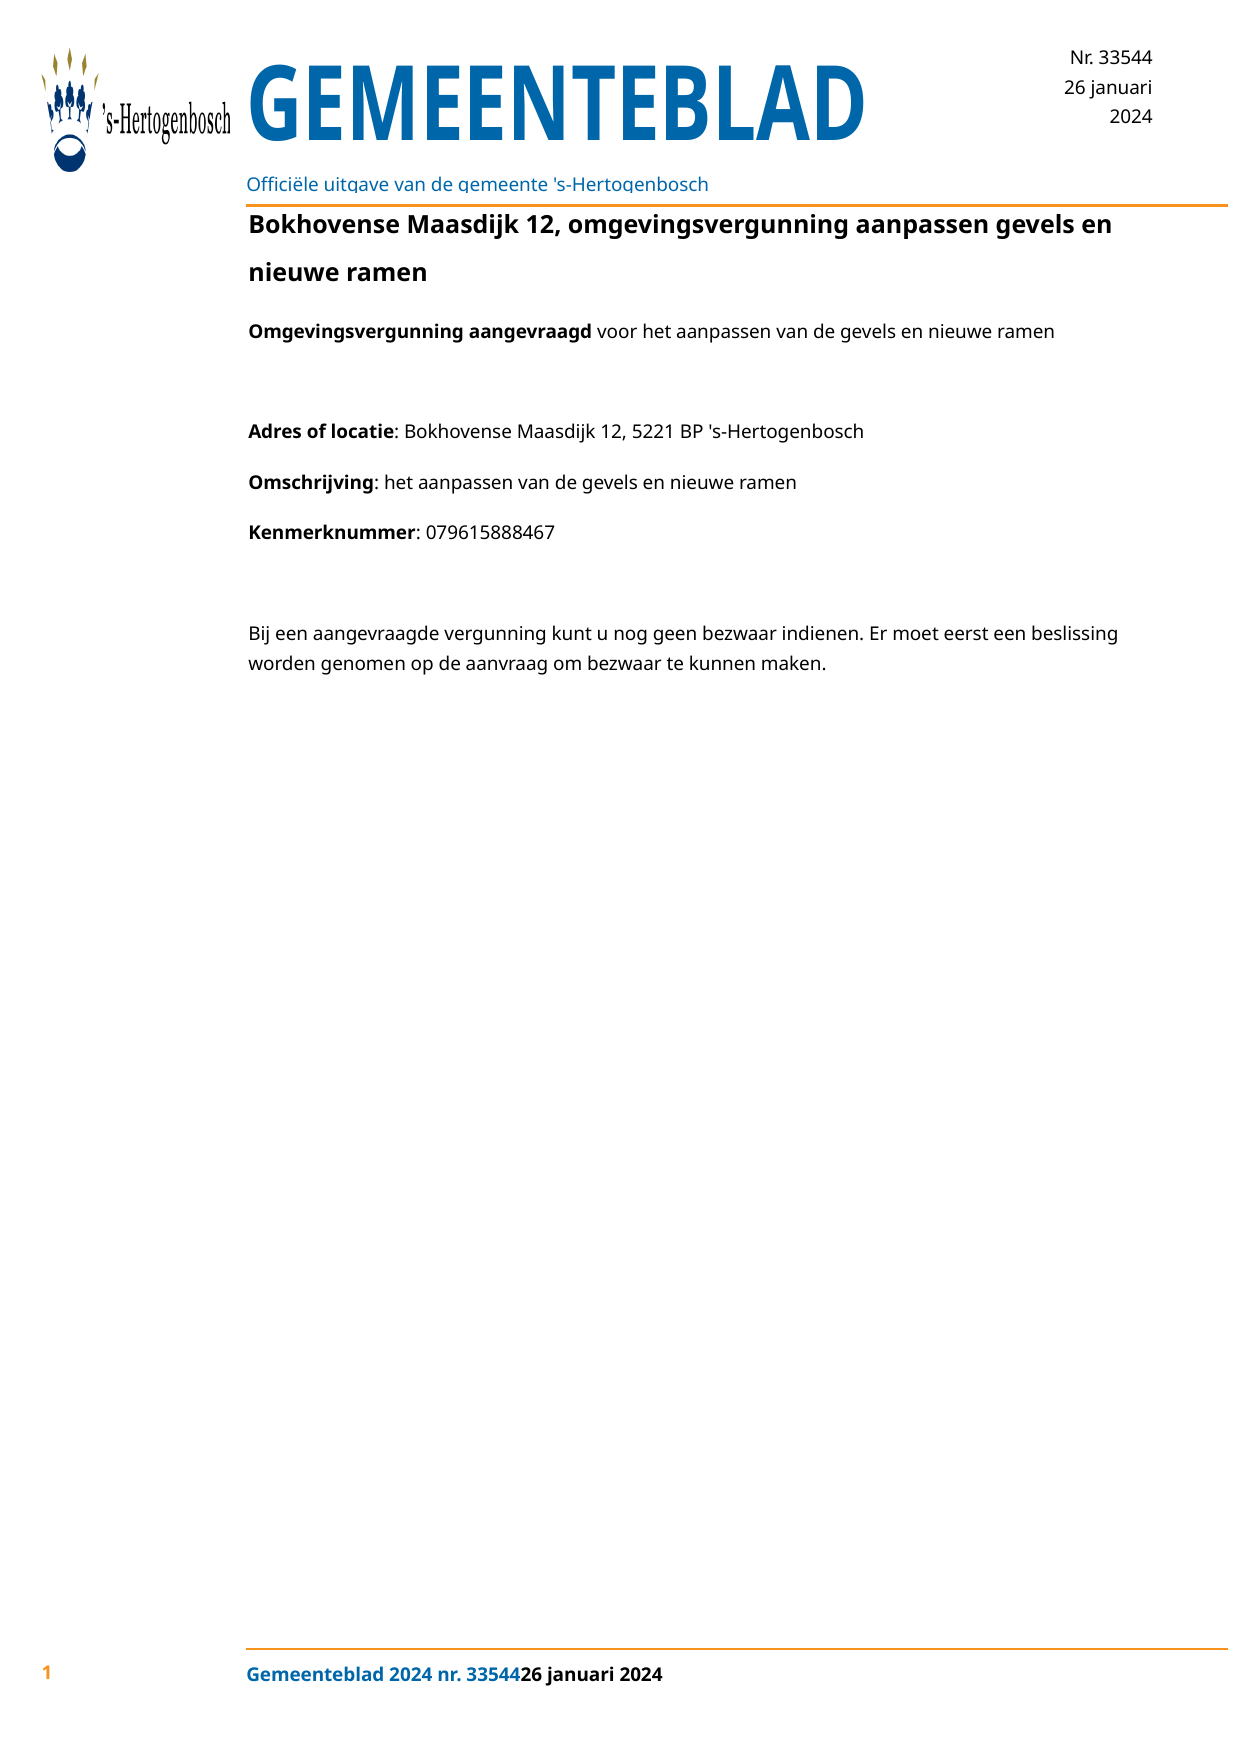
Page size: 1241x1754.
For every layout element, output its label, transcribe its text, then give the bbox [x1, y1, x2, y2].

text Omschrijving: het aanpassen van de gevels en nieuwe ramen [248, 469, 1152, 495]
text Bokhovense Maasdijk 12, omgevingsvergunning aanpassen gevels en nieuwe ramen [248, 207, 1152, 288]
text Adres of locatie: Bokhovense Maasdijk 12, 5221 BP 's-Hertogenbosch [248, 419, 1152, 444]
picture [41, 47, 231, 172]
text Omgevingsvergunning aangevraagd voor het aanpassen van de gevels en nieuwe ramen [248, 318, 1152, 344]
text Kenmerknummer: 079615888467 [248, 519, 1152, 545]
text Bij een aangevraagde vergunning kunt u nog geen bezwaar indienen. Er moet eerst een beslissing worden genomen op de aanvraag om bezwaar te kunnen maken. [248, 620, 1152, 676]
